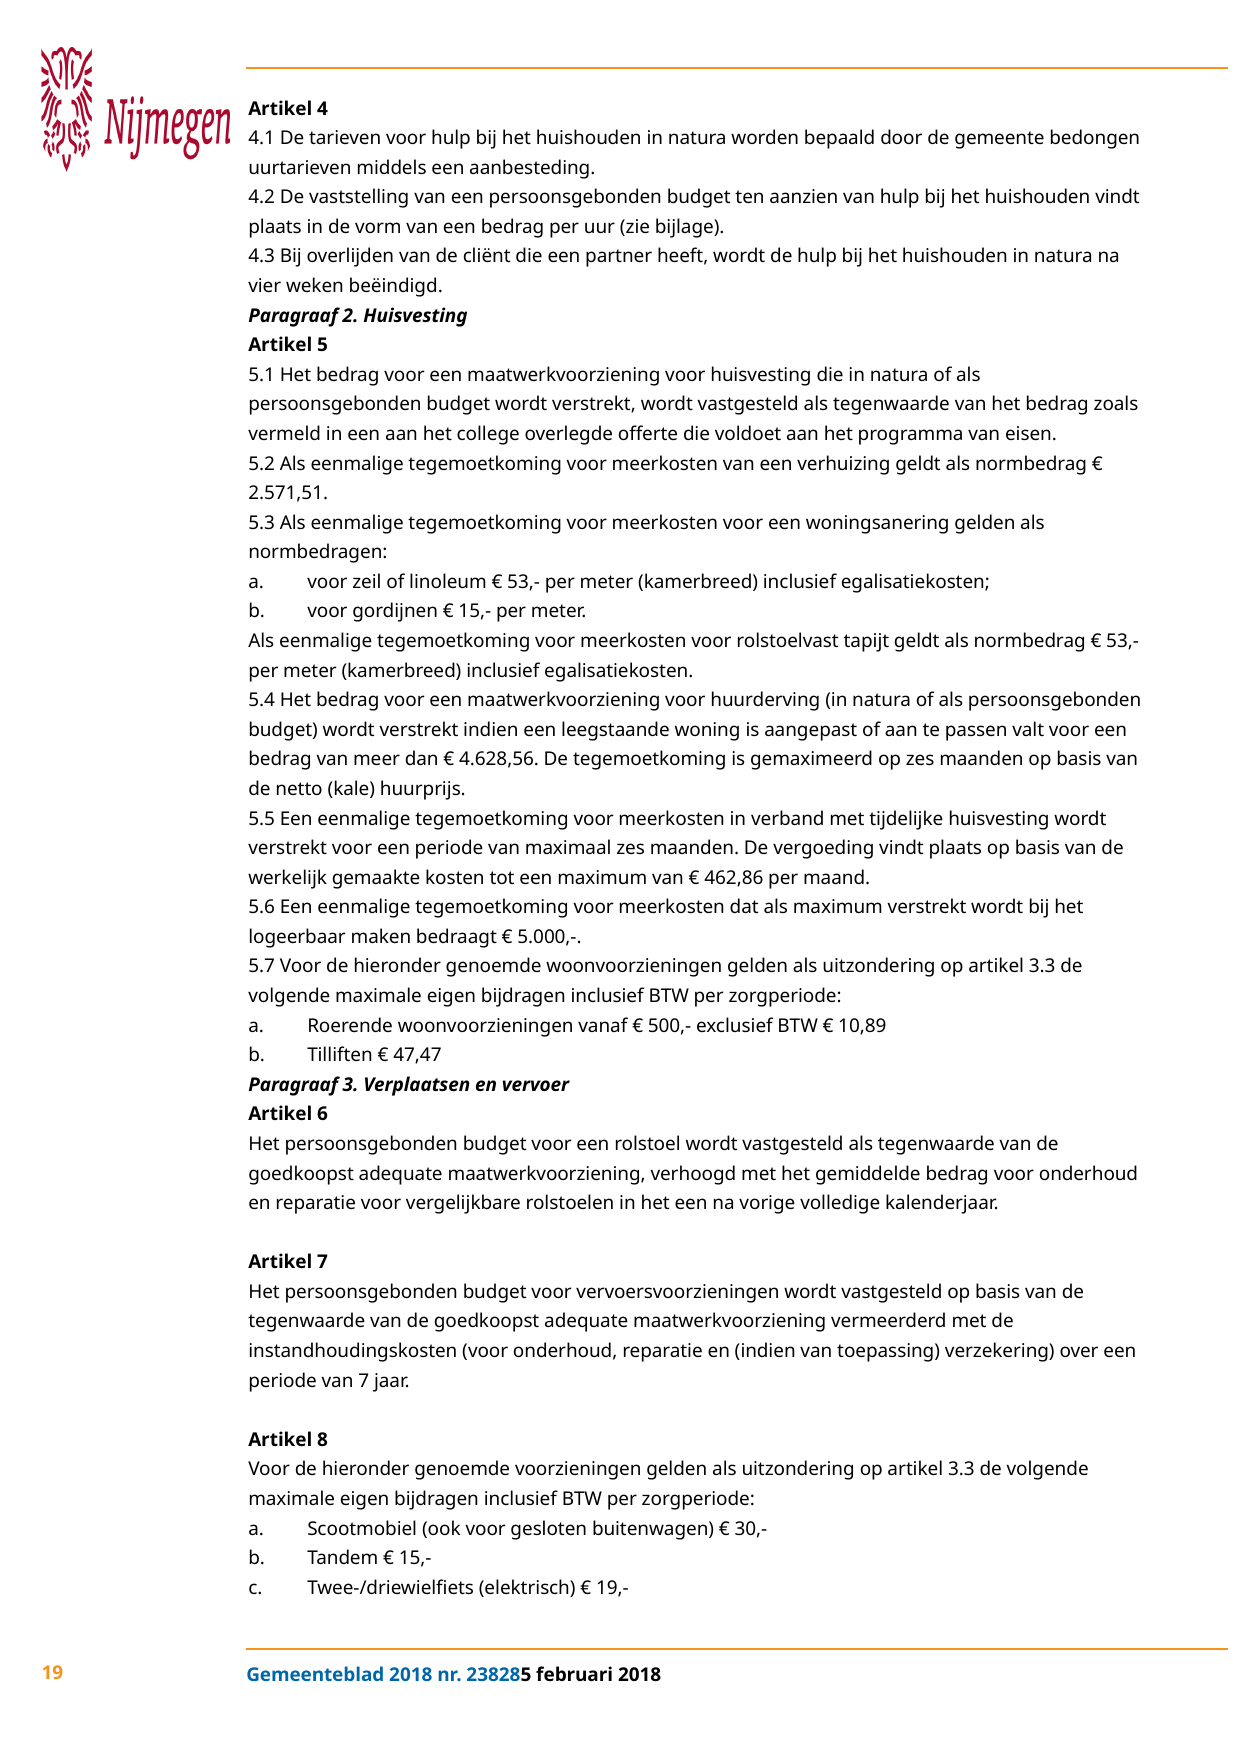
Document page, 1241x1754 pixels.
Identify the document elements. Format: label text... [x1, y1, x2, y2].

text Voor de hieronder genoemde voorzieningen gelden als uitzondering op artikel 3.3 de volgende maximale eigen bijdragen inclusief BTW per zorgperiode: [248, 1456, 1152, 1511]
list Twee-/driewielfiets (elektrisch) € 19,- [248, 1574, 1152, 1600]
text Paragraaf 2. Huisvesting [248, 302, 1152, 328]
list Scootmobiel (ook voor gesloten buitenwagen) € 30,- [248, 1515, 1152, 1541]
text 5.1 Het bedrag voor een maatwerkvoorziening voor huisvesting die in natura of als persoonsgebonden budget wordt verstrekt, wordt vastgesteld als tegenwaarde van het bedrag zoals vermeld in een aan het college overlegde offerte die voldoet aan het programma van eisen. [248, 361, 1152, 446]
text 4.2 De vaststelling van een persoonsgebonden budget ten aanzien van hulp bij het huishouden vindt plaats in de vorm van een bedrag per uur (zie bijlage). [248, 183, 1152, 239]
text Het persoonsgebonden budget voor vervoersvoorzieningen wordt vastgesteld op basis van de tegenwaarde van de goedkoopst adequate maatwerkvoorziening vermeerderd met de instandhoudingskosten (voor onderhoud, reparatie en (indien van toepassing) verzekering) over een periode van 7 jaar. [248, 1278, 1152, 1393]
text 5.6 Een eenmalige tegemoetkoming voor meerkosten dat als maximum verstrekt wordt bij het logeerbaar maken bedraagt € 5.000,-. [248, 893, 1152, 949]
text 5.2 Als eenmalige tegemoetkoming voor meerkosten van een verhuizing geldt als normbedrag € 2.571,51. [248, 450, 1152, 505]
text 5.7 Voor de hieronder genoemde woonvoorzieningen gelden als uitzondering op artikel 3.3 de volgende maximale eigen bijdragen inclusief BTW per zorgperiode: [248, 953, 1152, 1008]
text 4.3 Bij overlijden van de cliënt die een partner heeft, wordt de hulp bij het huishouden in natura na vier weken beëindigd. [248, 243, 1152, 298]
text Artikel 6 [248, 1101, 1152, 1126]
text 5.3 Als eenmalige tegemoetkoming voor meerkosten voor een woningsanering gelden als normbedragen: [248, 509, 1152, 564]
text Artikel 5 [248, 331, 1152, 357]
list Roerende woonvoorzieningen vanaf € 500,- exclusief BTW € 10,89 [248, 1012, 1152, 1038]
text Als eenmalige tegemoetkoming voor meerkosten voor rolstoelvast tapijt geldt als normbedrag € 53,-per meter (kamerbreed) inclusief egalisatiekosten. [248, 627, 1152, 683]
list voor zeil of linoleum € 53,- per meter (kamerbreed) inclusief egalisatiekosten; [248, 568, 1152, 594]
text 5.5 Een eenmalige tegemoetkoming voor meerkosten in verband met tijdelijke huisvesting wordt verstrekt voor een periode van maximaal zes maanden. De vergoeding vindt plaats op basis van de werkelijk gemaakte kosten tot een maximum van € 462,86 per maand. [248, 805, 1152, 890]
list Tilliften € 47,47 [248, 1041, 1152, 1067]
text Artikel 8 [248, 1426, 1152, 1452]
list voor gordijnen € 15,- per meter. [248, 598, 1152, 623]
list Tandem € 15,- [248, 1544, 1152, 1570]
text Het persoonsgebonden budget voor een rolstoel wordt vastgesteld als tegenwaarde van de goedkoopst adequate maatwerkvoorziening, verhoogd met het gemiddelde bedrag voor onderhoud en reparatie voor vergelijkbare rolstoelen in het een na vorige volledige kalenderjaar. [248, 1130, 1152, 1215]
text 4.1 De tarieven voor hulp bij het huishouden in natura worden bepaald door de gemeente bedongen uurtarieven middels een aanbesteding. [248, 124, 1152, 180]
text Artikel 4 [248, 95, 1152, 121]
picture [41, 47, 231, 172]
text Paragraaf 3. Verplaatsen en vervoer [248, 1071, 1152, 1097]
text 5.4 Het bedrag voor een maatwerkvoorziening voor huurderving (in natura of als persoonsgebonden budget) wordt verstrekt indien een leegstaande woning is aangepast of aan te passen valt voor een bedrag van meer dan € 4.628,56. De tegemoetkoming is gemaximeerd op zes maanden op basis van de netto (kale) huurprijs. [248, 686, 1152, 801]
text Artikel 7 [248, 1248, 1152, 1274]
